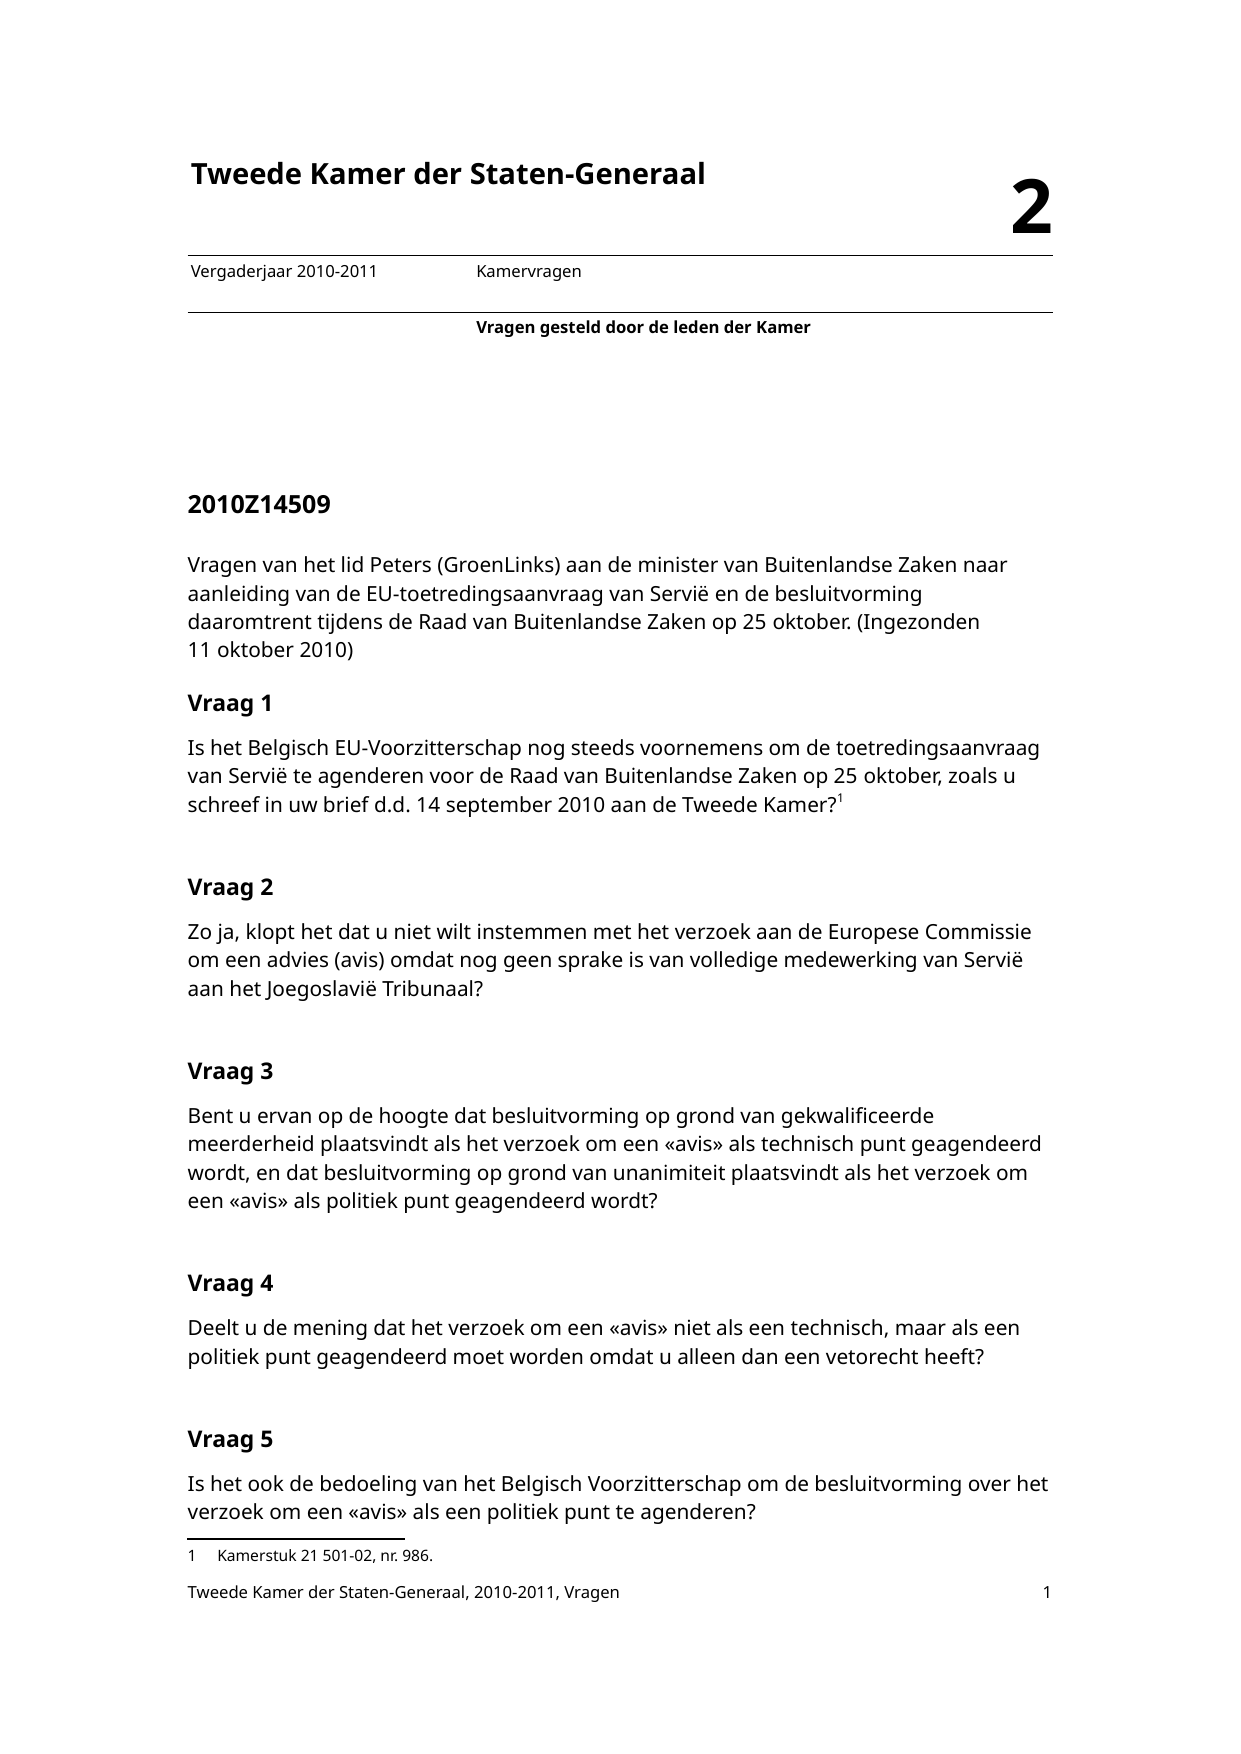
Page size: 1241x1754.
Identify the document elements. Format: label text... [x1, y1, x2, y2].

subtitle Vraag 1 [187, 687, 1053, 718]
text Zo ja, klopt het dat u niet wilt instemmen met het verzoek aan de Europese Commissie om een advies (avis) omdat nog geen sprake is van volledige medewerking van Servië aan het Joegoslavië Tribunaal? [187, 917, 1053, 1002]
table_cell Vragen gesteld door de leden der Kamer [473, 313, 1053, 339]
subtitle Vraag 5 [187, 1423, 1053, 1454]
subtitle Vraag 4 [187, 1267, 1053, 1298]
text Is het ook de bedoeling van het Belgisch Voorzitterschap om de besluitvorming over het verzoek om een «avis» als een politiek punt te agenderen? [187, 1469, 1053, 1526]
text Deelt u de mening dat het verzoek om een «avis» niet als een technisch, maar als een politiek punt geagendeerd moet worden omdat u alleen dan een vetorecht heeft? [187, 1313, 1053, 1370]
table_cell Kamervragen [473, 256, 1053, 312]
text Bent u ervan op de hoogte dat besluitvorming op grond van gekwalificeerde meerderheid plaatsvindt als het verzoek om een «avis» als technisch punt geagendeerd wordt, en dat besluitvorming op grond van unanimiteit plaatsvindt als het verzoek om een «avis» als politiek punt geagendeerd wordt? [187, 1101, 1053, 1215]
table_cell Vergaderjaar 2010-2011 [188, 256, 473, 312]
text Is het Belgisch EU-Voorzitterschap nog steeds voornemens om de toetredingsaanvraag van Servië te agenderen voor de Raad van Buitenlandse Zaken op 25 oktober, zoals u schreef in uw brief d.d. 14 september 2010 aan de Tweede Kamer? [187, 733, 1053, 818]
table_cell [188, 313, 473, 339]
subtitle Vraag 3 [187, 1055, 1053, 1086]
text Vragen van het lid Peters (GroenLinks) aan de minister van Buitenlandse Zaken naar aanleiding van de EU-toetredingsaanvraag van Servië en de besluitvorming daaromtrent tijdens de Raad van Buitenlandse Zaken op 25 oktober. (Ingezonden 11 oktober 2010) [187, 550, 1053, 664]
table_header Tweede Kamer der Staten-Generaal [188, 150, 879, 255]
text Kamerstuk 21 501-02, nr. 986. [187, 1538, 1053, 1566]
text 2010Z14509 [187, 487, 1053, 521]
subtitle Vraag 2 [187, 871, 1053, 902]
table_header 2 [880, 150, 1053, 255]
